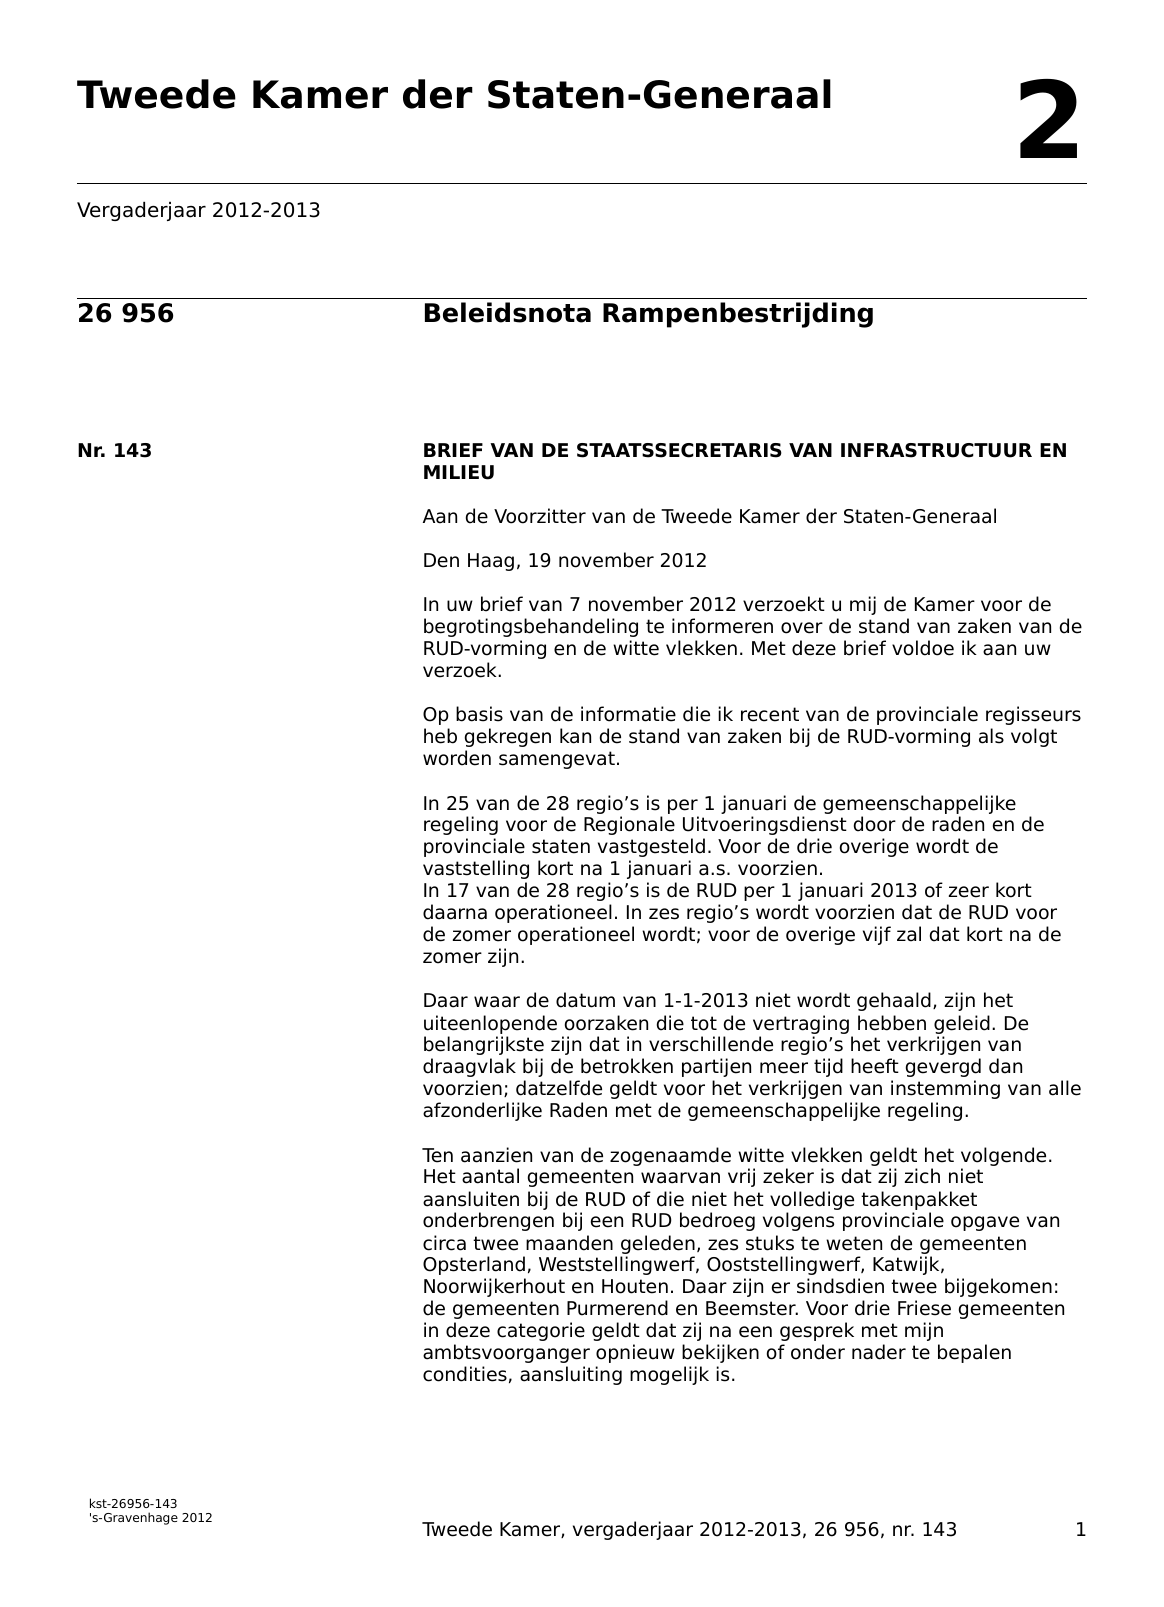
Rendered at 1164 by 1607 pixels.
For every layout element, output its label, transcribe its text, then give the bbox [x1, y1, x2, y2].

text In 17 van de 28 regio’s is de RUD per 1 januari 2013 of zeer kort daarna operationeel. In zes regio’s wordt voorzien dat de RUD voor de zomer operationeel wordt; voor de overige vijf zal dat kort na de zomer zijn. [422, 880, 1087, 968]
text Den Haag, 19 november 2012 [422, 550, 1087, 572]
text Aan de Voorzitter van de Tweede Kamer der Staten-Generaal [422, 506, 1087, 528]
table_header 2 [886, 59, 1087, 183]
text In 25 van de 28 regio’s is per 1 januari de gemeenschappelijke regeling voor de Regionale Uitvoeringsdienst door de raden en de provinciale staten vastgesteld. Voor de drie overige wordt de vaststelling kort na 1 januari a.s. voorzien. [422, 792, 1087, 880]
text Daar waar de datum van 1-1-2013 niet wordt gehaald, zijn het uiteenlopende oorzaken die tot de vertraging hebben geleid. De belangrijkste zijn dat in verschillende regio’s het verkrijgen van draagvlak bij de betrokken partijen meer tijd heeft gevergd dan voorzien; datzelfde geldt voor het verkrijgen van instemming van alle afzonderlijke Raden met de gemeenschappelijke regeling. [422, 990, 1087, 1122]
subtitle Nr. 143 BRIEF VAN DE STAATSSECRETARIS VAN INFRASTRUCTUUR EN MILIEU [77, 440, 1087, 484]
text Op basis van de informatie die ik recent van de provinciale regisseurs heb gekregen kan de stand van zaken bij de RUD-vorming als volgt worden samengevat. [422, 704, 1087, 770]
subtitle 26 956 Beleidsnota Rampenbestrijding [77, 299, 1087, 329]
table_header Tweede Kamer der Staten-Generaal [77, 59, 886, 183]
text In uw brief van 7 november 2012 verzoekt u mij de Kamer voor de begrotingsbehandeling te informeren over de stand van zaken van de RUD-vorming en de witte vlekken. Met deze brief voldoe ik aan uw verzoek. [422, 594, 1087, 682]
text kst-26956-143 [88, 1497, 323, 1511]
text Ten aanzien van de zogenaamde witte vlekken geldt het volgende. Het aantal gemeenten waarvan vrij zeker is dat zij zich niet aansluiten bij de RUD of die niet het volledige takenpakket onderbrengen bij een RUD bedroeg volgens provinciale opgave van circa twee maanden geleden, zes stuks te weten de gemeenten Opsterland, Weststellingwerf, Ooststellingwerf, Katwijk, Noorwijkerhout en Houten. Daar zijn er sindsdien twee bijgekomen: de gemeenten Purmerend en Beemster. Voor drie Friese gemeenten in deze categorie geldt dat zij na een gesprek met mijn ambtsvoorganger opnieuw bekijken of onder nader te bepalen condities, aansluiting mogelijk is. [422, 1144, 1087, 1386]
text 's-Gravenhage 2012 [88, 1511, 323, 1525]
table_cell Vergaderjaar 2012-2013 [77, 184, 1087, 298]
